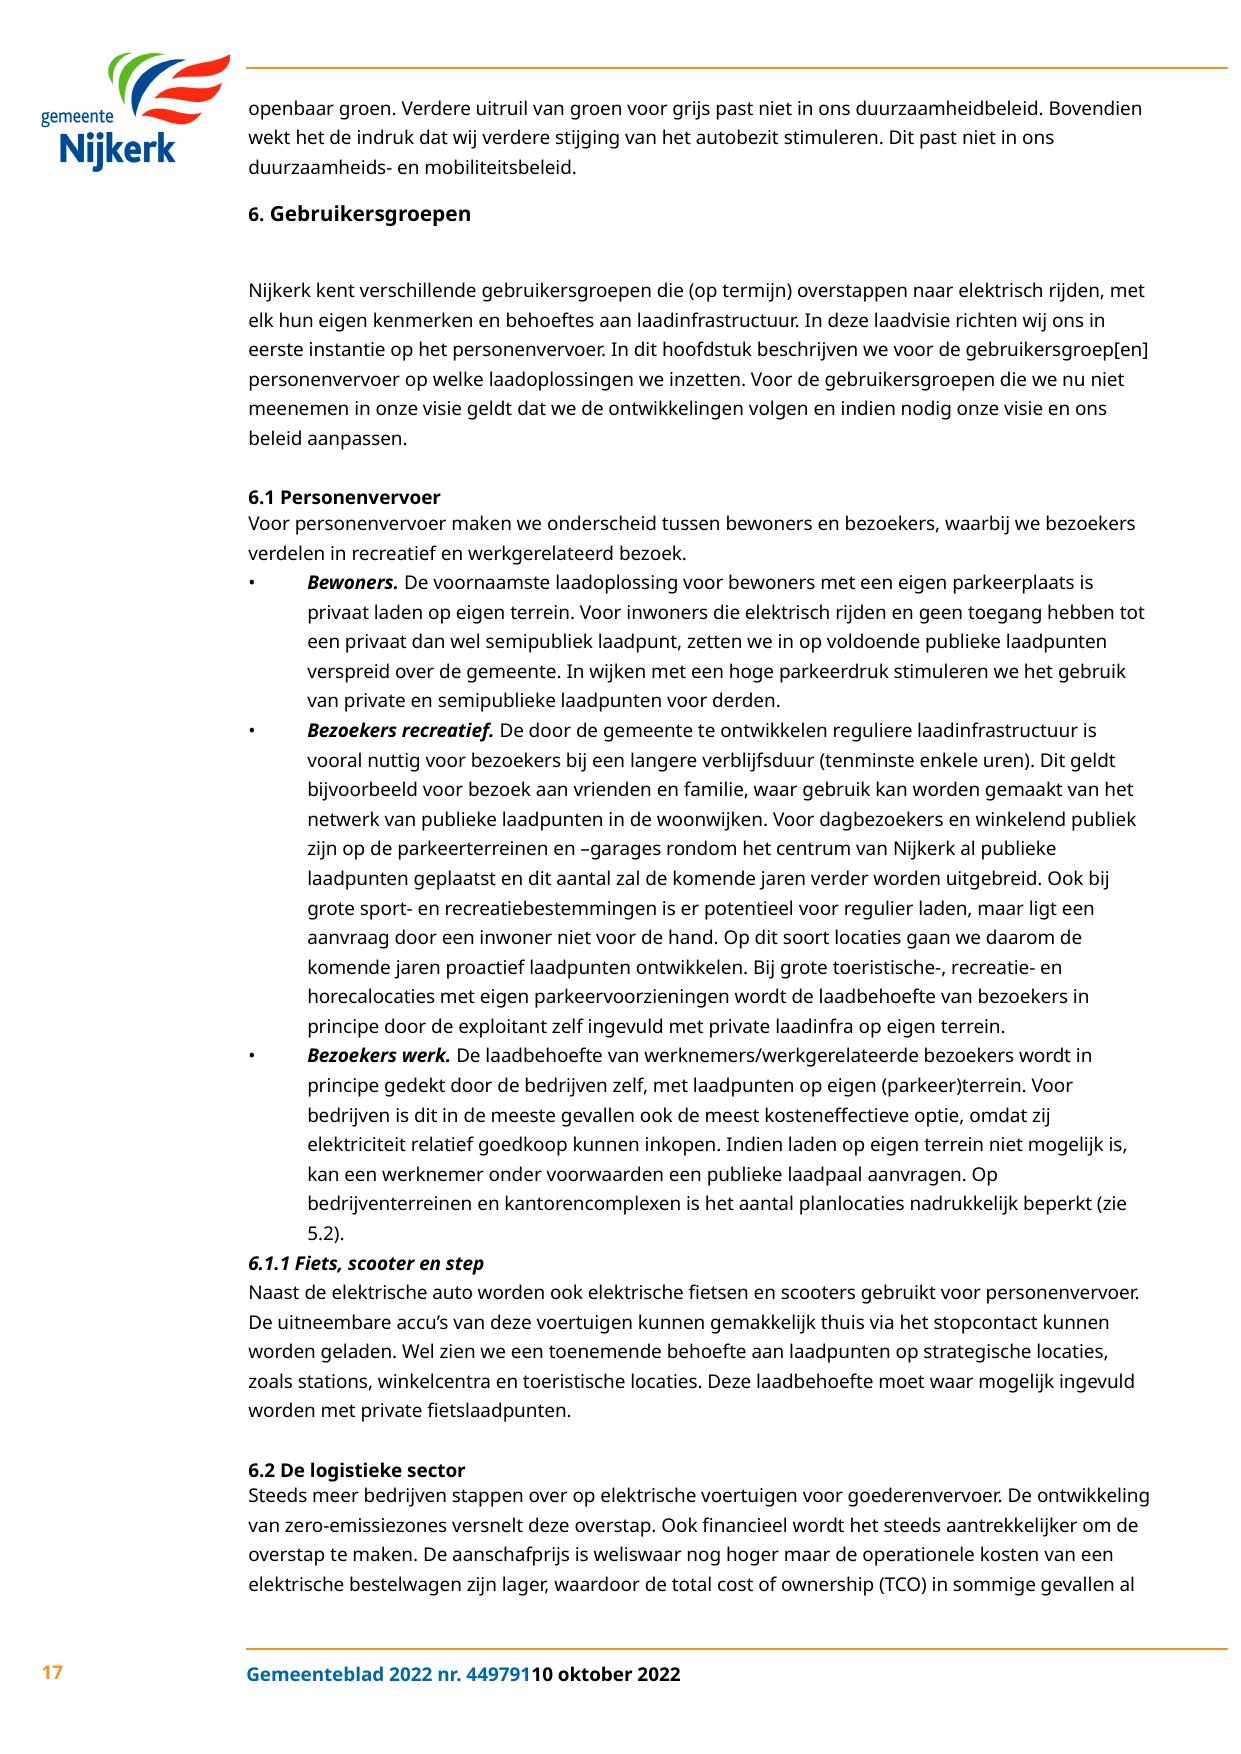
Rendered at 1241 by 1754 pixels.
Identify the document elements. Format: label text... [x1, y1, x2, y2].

text 6. Gebruikersgroepen [248, 199, 1152, 228]
text openbaar groen. Verdere uitruil van groen voor grijs past niet in ons duurzaamheidbeleid. Bovendien wekt het de indruk dat wij verdere stijging van het autobezit stimuleren. Dit past niet in ons duurzaamheids- en mobiliteitsbeleid. [248, 95, 1152, 180]
text 6.1 Personenvervoer [248, 484, 1152, 510]
text Naast de elektrische auto worden ook elektrische fietsen en scooters gebruikt voor personenvervoer. De uitneembare accu’s van deze voertuigen kunnen gemakkelijk thuis via het stopcontact kunnen worden geladen. Wel zien we een toenemende behoefte aan laadpunten op strategische locaties, zoals stations, winkelcentra en toeristische locaties. Deze laadbehoefte moet waar mogelijk ingevuld worden met private fietslaadpunten. [248, 1279, 1152, 1423]
text Steeds meer bedrijven stappen over op elektrische voertuigen voor goederenvervoer. De ontwikkeling van zero-emissiezones versnelt deze overstap. Ook financieel wordt het steeds aantrekkelijker om de overstap te maken. De aanschafprijs is weliswaar nog hoger maar de operationele kosten van een elektrische bestelwagen zijn lager, waardoor de total cost of ownership (TCO) in sommige gevallen al [248, 1482, 1152, 1597]
list Bezoekers recreatief. De door de gemeente te ontwikkelen reguliere laadinfrastructuur is vooral nuttig voor bezoekers bij een langere verblijfsduur (tenminste enkele uren). Dit geldt bijvoorbeeld voor bezoek aan vrienden en familie, waar gebruik kan worden gemaakt van het netwerk van publieke laadpunten in de woonwijken. Voor dagbezoekers en winkelend publiek zijn op de parkeerterreinen en –garages rondom het centrum van Nijkerk al publieke laadpunten geplaatst en dit aantal zal de komende jaren verder worden uitgebreid. Ook bij grote sport- en recreatiebestemmingen is er potentieel voor regulier laden, maar ligt een aanvraag door een inwoner niet voor de hand. Op dit soort locaties gaan we daarom de komende jaren proactief laadpunten ontwikkelen. Bij grote toeristische-, recreatie- en horecalocaties met eigen parkeervoorzieningen wordt de laadbehoefte van bezoekers in principe door de exploitant zelf ingevuld met private laadinfra op eigen terrein. [248, 717, 1152, 1039]
text 6.2 De logistieke sector [248, 1457, 1152, 1482]
text 6.1.1 Fiets, scooter en step [248, 1250, 1152, 1275]
text Nijkerk kent verschillende gebruikersgroepen die (op termijn) overstappen naar elektrisch rijden, met elk hun eigen kenmerken en behoeftes aan laadinfrastructuur. In deze laadvisie richten wij ons in eerste instantie op het personenvervoer. In dit hoofdstuk beschrijven we voor de gebruikersgroep[en] personenvervoer op welke laadoplossingen we inzetten. Voor de gebruikersgroepen die we nu niet meenemen in onze visie geldt dat we de ontwikkelingen volgen en indien nodig onze visie en ons beleid aanpassen. [248, 277, 1152, 451]
list Bezoekers werk. De laadbehoefte van werknemers/werkgerelateerde bezoekers wordt in principe gedekt door de bedrijven zelf, met laadpunten op eigen (parkeer)terrein. Voor bedrijven is dit in de meeste gevallen ook de meest kosteneffectieve optie, omdat zij elektriciteit relatief goedkoop kunnen inkopen. Indien laden op eigen terrein niet mogelijk is, kan een werknemer onder voorwaarden een publieke laadpaal aanvragen. Op bedrijventerreinen en kantorencomplexen is het aantal planlocaties nadrukkelijk beperkt (zie 5.2). [248, 1043, 1152, 1246]
list Bewoners. De voornaamste laadoplossing voor bewoners met een eigen parkeerplaats is privaat laden op eigen terrein. Voor inwoners die elektrisch rijden en geen toegang hebben tot een privaat dan wel semipubliek laadpunt, zetten we in op voldoende publieke laadpunten verspreid over de gemeente. In wijken met een hoge parkeerdruk stimuleren we het gebruik van private en semipublieke laadpunten voor derden. [248, 569, 1152, 713]
picture [41, 47, 231, 172]
text Voor personenvervoer maken we onderscheid tussen bewoners en bezoekers, waarbij we bezoekers verdelen in recreatief en werkgerelateerd bezoek. [248, 510, 1152, 565]
